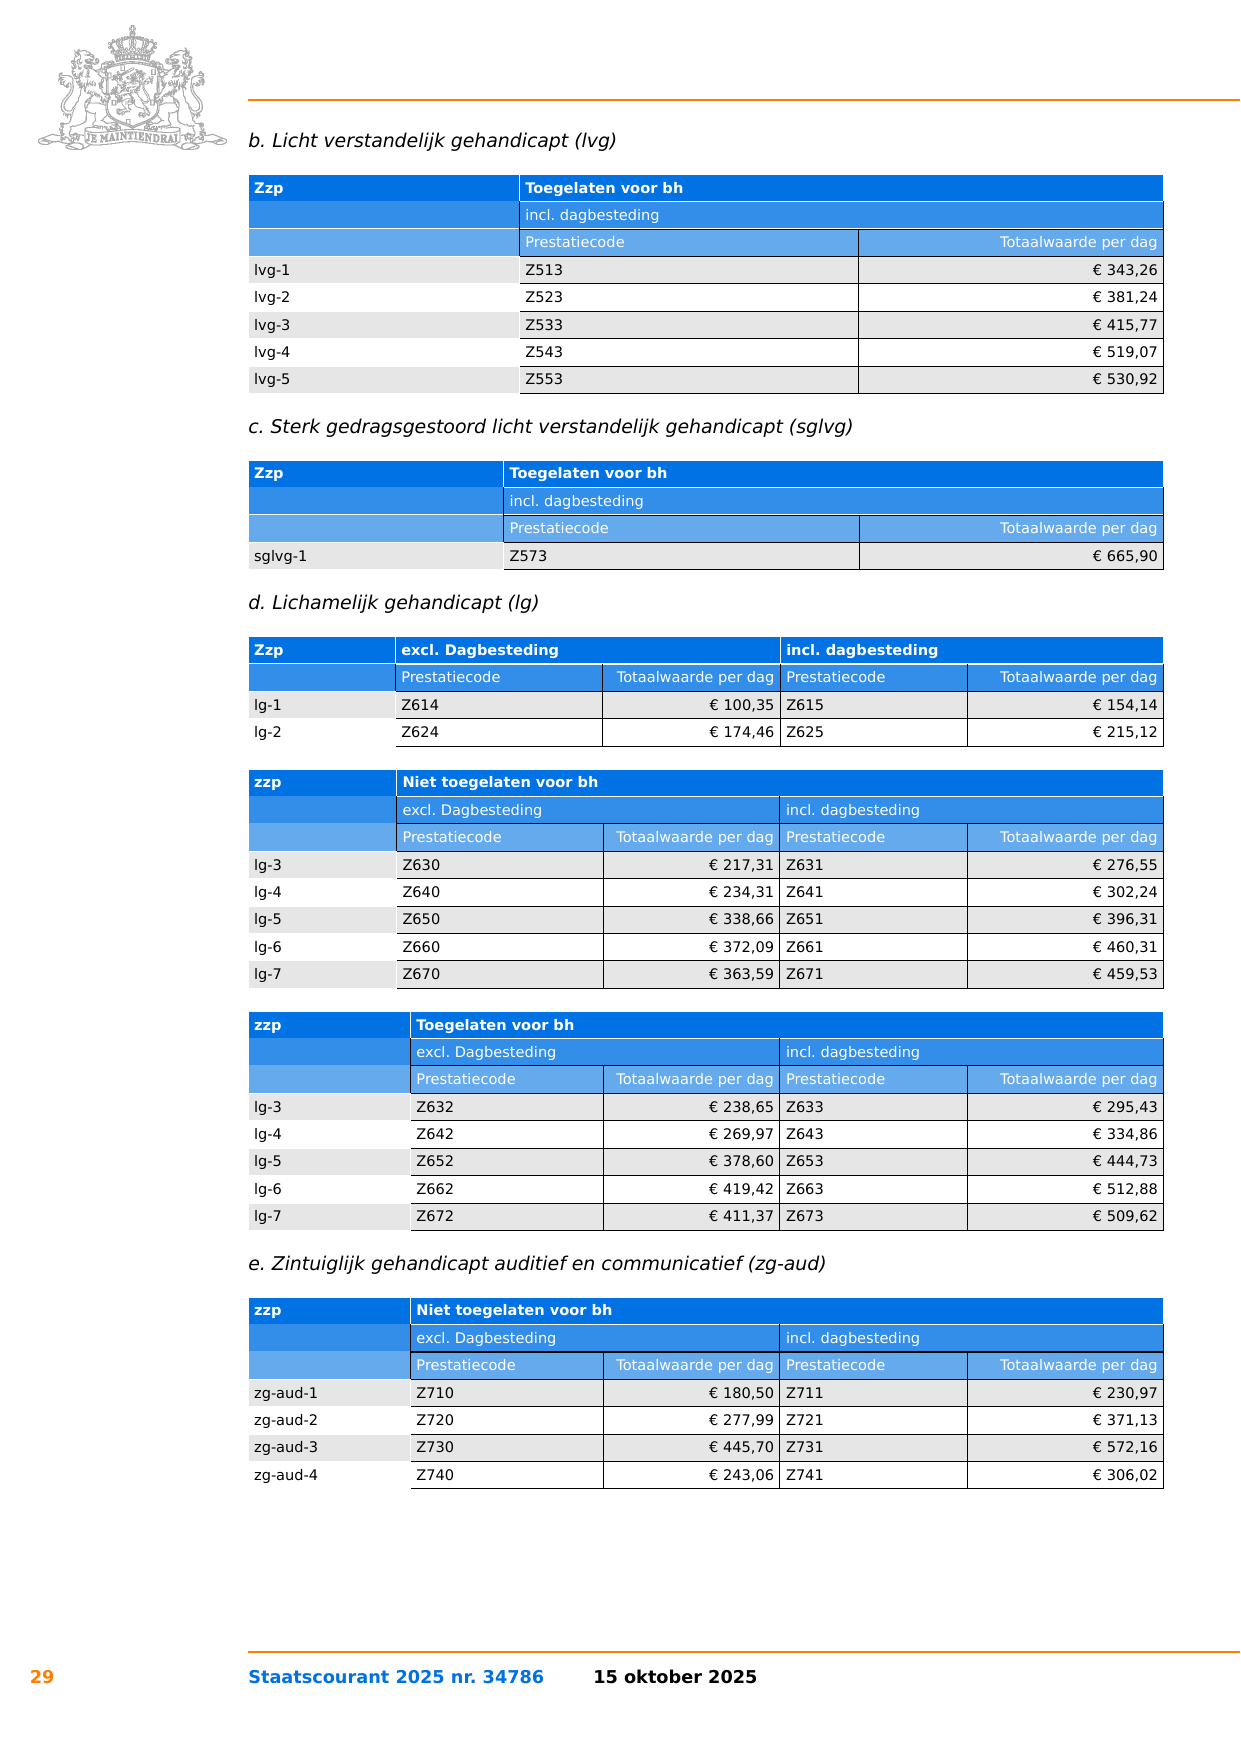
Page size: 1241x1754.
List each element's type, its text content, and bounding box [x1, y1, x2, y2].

table_cell Z624 [396, 719, 602, 746]
table_header Toegelaten voor bh [411, 1012, 1163, 1038]
table_cell € 415,77 [859, 312, 1163, 338]
table_cell € 411,37 [604, 1204, 779, 1230]
table_cell Z625 [781, 719, 967, 746]
table_cell Totaalwaarde per dag [604, 824, 779, 851]
table_cell Z573 [504, 543, 859, 569]
table_cell Totaalwaarde per dag [968, 1066, 1163, 1093]
subtitle e. Zintuiglijk gehandicapt auditief en communicatief (zg-aud) [248, 1253, 1163, 1275]
table_cell Z652 [411, 1149, 603, 1175]
table_cell Z651 [780, 907, 967, 933]
table_cell € 460,31 [968, 934, 1163, 960]
table_cell € 381,24 [859, 284, 1163, 311]
table_cell Z543 [520, 339, 858, 366]
picture [38, 25, 227, 150]
table_cell Prestatiecode [397, 824, 603, 851]
table_cell lg-7 [249, 1204, 410, 1230]
table_cell Z661 [780, 934, 967, 960]
table_cell € 180,50 [604, 1380, 779, 1406]
table_cell Z730 [411, 1435, 603, 1461]
table_cell € 363,59 [604, 961, 779, 988]
table_cell lg-3 [249, 1094, 410, 1120]
table_cell € 100,35 [603, 692, 780, 718]
table_cell Totaalwaarde per dag [968, 824, 1163, 851]
table_cell Prestatiecode [780, 824, 967, 851]
table_cell Z671 [780, 961, 967, 988]
table_cell lg-6 [249, 934, 396, 960]
table_cell € 509,62 [968, 1204, 1163, 1230]
table_cell € 234,31 [604, 879, 779, 906]
table_cell € 444,73 [968, 1149, 1163, 1175]
table_cell € 269,97 [604, 1121, 779, 1148]
table_cell € 217,31 [604, 852, 779, 878]
table_cell Z632 [411, 1094, 603, 1120]
table_cell Z640 [397, 879, 603, 906]
table_cell Z673 [780, 1204, 967, 1230]
table_cell Z631 [780, 852, 967, 878]
table_cell Z641 [780, 879, 967, 906]
table_cell incl. dagbesteding [780, 797, 1163, 823]
table_cell Totaalwaarde per dag [968, 1353, 1163, 1379]
subtitle c. Sterk gedragsgestoord licht verstandelijk gehandicapt (sglvg) [248, 416, 1163, 438]
table_cell € 378,60 [604, 1149, 779, 1175]
table_cell incl. dagbesteding [504, 488, 1163, 514]
table_cell zg-aud-1 [249, 1380, 410, 1406]
table_cell € 276,55 [968, 852, 1163, 878]
table_cell Z660 [397, 934, 603, 960]
table_cell € 338,66 [604, 907, 779, 933]
table_cell Z513 [520, 257, 858, 283]
table_cell zg-aud-3 [249, 1435, 410, 1461]
table_cell Totaalwaarde per dag [859, 230, 1163, 256]
table_cell Z553 [520, 367, 858, 393]
table_cell excl. Dagbesteding [411, 1325, 779, 1351]
table_header Niet toegelaten voor bh [397, 770, 1163, 796]
table_cell excl. Dagbesteding [397, 797, 779, 823]
table_cell € 372,09 [604, 934, 779, 960]
table_cell Z740 [411, 1462, 603, 1488]
table_cell lg-5 [249, 1149, 410, 1175]
table_header zzp [249, 1012, 410, 1038]
table_cell Z720 [411, 1407, 603, 1433]
table_cell Z670 [397, 961, 603, 988]
table_cell Z710 [411, 1380, 603, 1406]
table_cell € 459,53 [968, 961, 1163, 988]
table_cell zg-aud-4 [249, 1462, 410, 1488]
table_cell Z533 [520, 312, 858, 338]
table_cell Z650 [397, 907, 603, 933]
table_cell Prestatiecode [520, 230, 858, 256]
table_cell € 334,86 [968, 1121, 1163, 1148]
table_cell lg-3 [249, 852, 396, 878]
table_header Niet toegelaten voor bh [411, 1298, 1163, 1324]
table_header Zzp [249, 637, 395, 664]
table_cell € 302,24 [968, 879, 1163, 906]
table_cell Totaalwaarde per dag [860, 516, 1163, 542]
table_cell € 238,65 [604, 1094, 779, 1120]
table_cell incl. dagbesteding [780, 1039, 1163, 1065]
table_header Toegelaten voor bh [520, 175, 1163, 201]
table_cell € 174,46 [603, 719, 780, 746]
table_cell Z741 [780, 1462, 967, 1488]
table_cell Z672 [411, 1204, 603, 1230]
table_header Toegelaten voor bh [504, 461, 1163, 487]
table_cell lg-4 [249, 1121, 410, 1148]
table_cell Totaalwaarde per dag [604, 1353, 779, 1379]
table_cell € 295,43 [968, 1094, 1163, 1120]
table_header Zzp [249, 461, 503, 487]
table_cell incl. dagbesteding [780, 1325, 1163, 1351]
table_cell Z523 [520, 284, 858, 311]
table_cell lvg-1 [249, 257, 519, 283]
table_cell € 215,12 [968, 719, 1163, 746]
table_cell € 572,16 [968, 1435, 1163, 1461]
table_cell € 665,90 [860, 543, 1163, 569]
table_cell € 396,31 [968, 907, 1163, 933]
table_header excl. Dagbesteding [396, 637, 780, 663]
table_header incl. dagbesteding [781, 637, 1163, 663]
table_cell lg-5 [249, 907, 396, 933]
table_cell lvg-4 [249, 339, 519, 366]
table_cell € 419,42 [604, 1176, 779, 1202]
table_cell € 154,14 [968, 692, 1163, 718]
table_cell Z662 [411, 1176, 603, 1202]
table_cell € 371,13 [968, 1407, 1163, 1433]
subtitle b. Licht verstandelijk gehandicapt (lvg) [248, 130, 1163, 152]
table_cell Z643 [780, 1121, 967, 1148]
table_cell lvg-2 [249, 284, 519, 311]
table_cell zg-aud-2 [249, 1407, 410, 1433]
subtitle d. Lichamelijk gehandicapt (lg) [248, 592, 1163, 614]
table_cell Z663 [780, 1176, 967, 1202]
table_cell Totaalwaarde per dag [603, 665, 780, 691]
table_cell Prestatiecode [396, 665, 602, 691]
table_cell € 243,06 [604, 1462, 779, 1488]
table_header zzp [249, 770, 396, 796]
table_cell € 445,70 [604, 1435, 779, 1461]
table_cell Prestatiecode [504, 516, 859, 542]
table_cell lvg-5 [249, 367, 519, 393]
table_cell lvg-3 [249, 312, 519, 338]
table_header Zzp [249, 175, 519, 201]
table_cell incl. dagbesteding [520, 202, 1163, 228]
table_cell sglvg-1 [249, 543, 503, 569]
table_cell Totaalwaarde per dag [968, 665, 1163, 691]
table_cell lg-2 [249, 719, 395, 746]
table_cell € 512,88 [968, 1176, 1163, 1202]
table_cell Prestatiecode [411, 1066, 603, 1093]
table_cell lg-7 [249, 961, 396, 988]
table_cell Z614 [396, 692, 602, 718]
table_cell Prestatiecode [781, 665, 967, 691]
table_header zzp [249, 1298, 410, 1324]
table_cell € 530,92 [859, 367, 1163, 393]
table_cell € 343,26 [859, 257, 1163, 283]
table_cell Z653 [780, 1149, 967, 1175]
table_cell Z711 [780, 1380, 967, 1406]
table_cell Totaalwaarde per dag [604, 1066, 779, 1093]
table_cell lg-1 [249, 692, 395, 718]
table_cell lg-4 [249, 879, 396, 906]
table_cell Prestatiecode [780, 1066, 967, 1093]
table_cell € 277,99 [604, 1407, 779, 1433]
table_cell € 519,07 [859, 339, 1163, 366]
table_cell Z642 [411, 1121, 603, 1148]
table_cell excl. Dagbesteding [411, 1039, 779, 1065]
table_cell lg-6 [249, 1176, 410, 1202]
table_cell Prestatiecode [411, 1353, 603, 1379]
table_cell Z630 [397, 852, 603, 878]
table_cell € 230,97 [968, 1380, 1163, 1406]
table_cell Prestatiecode [780, 1353, 967, 1379]
table_cell € 306,02 [968, 1462, 1163, 1488]
table_cell Z731 [780, 1435, 967, 1461]
table_cell Z615 [781, 692, 967, 718]
table_cell Z721 [780, 1407, 967, 1433]
table_cell Z633 [780, 1094, 967, 1120]
